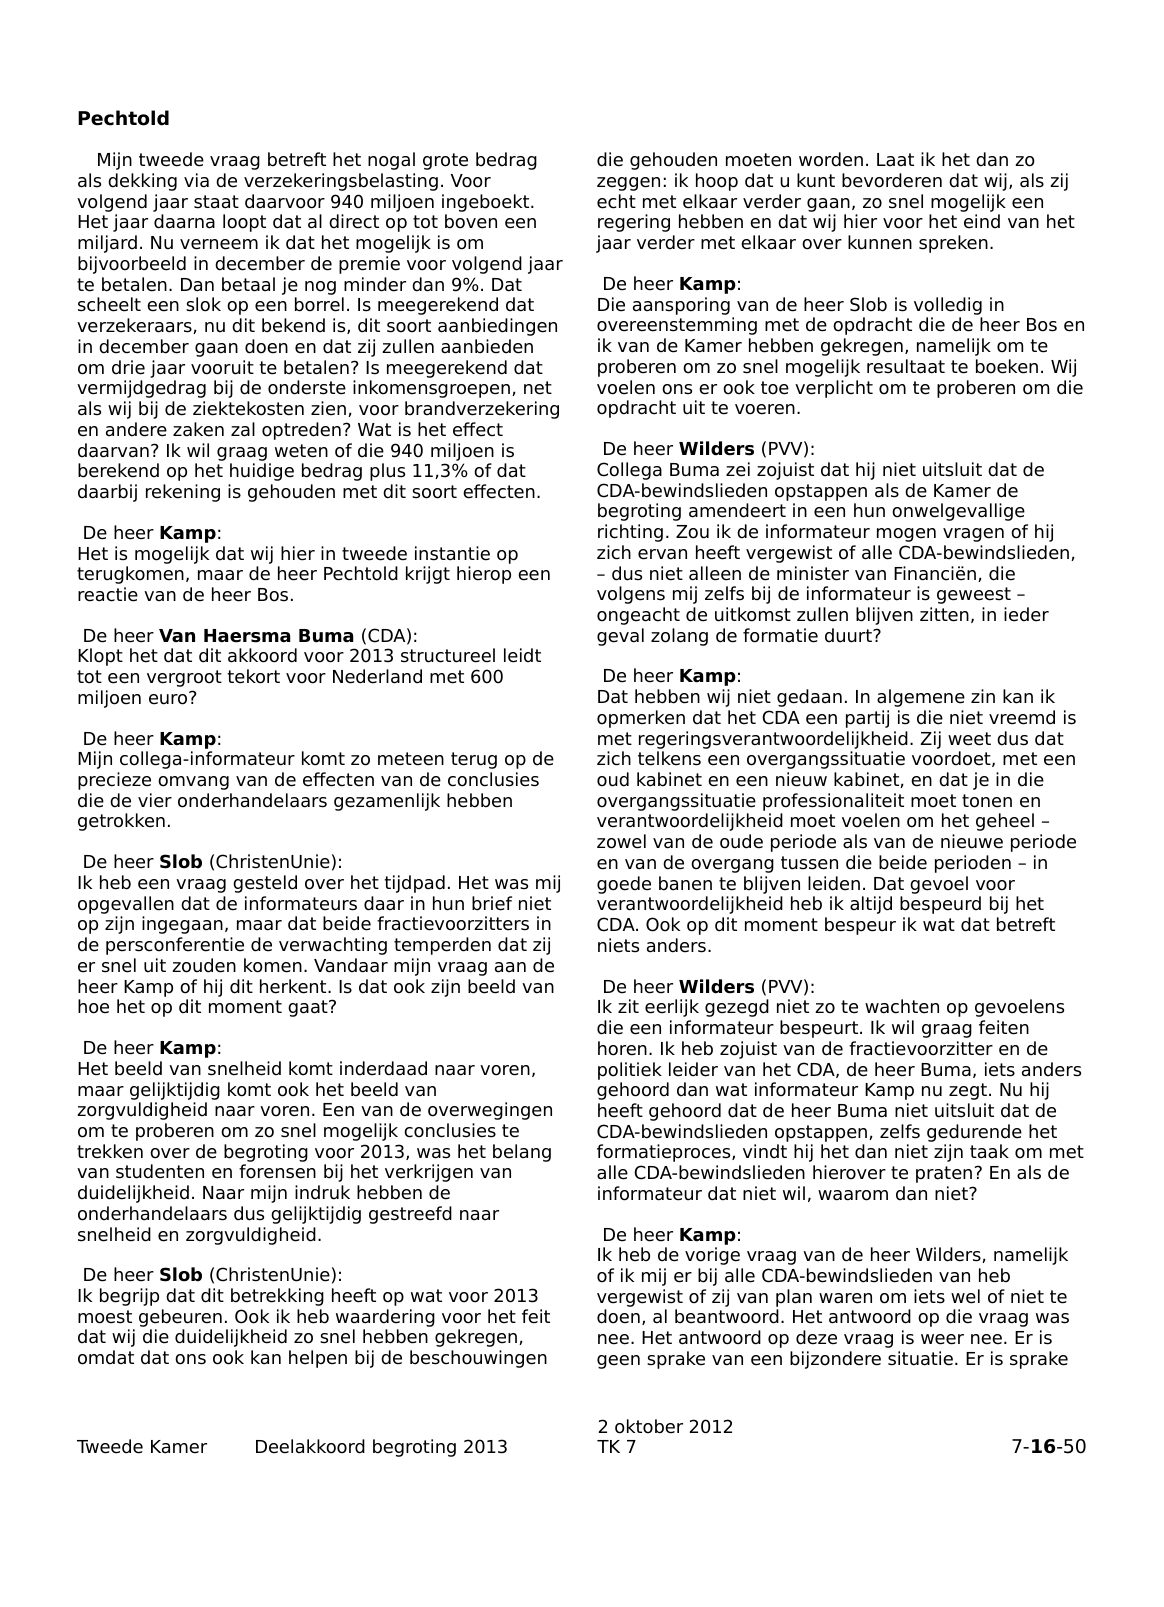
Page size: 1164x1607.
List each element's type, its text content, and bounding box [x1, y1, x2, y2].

text De heer Kamp: [596, 1224, 1087, 1245]
text die gehouden moeten worden. Laat ik het dan zo zeggen: ik hoop dat u kunt bevorderen dat wij, als zij echt met elkaar verder gaan, zo snel mogelijk een regering hebben en dat wij hier voor het eind van het jaar verder met elkaar over kunnen spreken. [596, 150, 1087, 254]
text Mijn collega-informateur komt zo meteen terug op de precieze omvang van de effecten van de conclusies die de vier onderhandelaars gezamenlijk hebben getrokken. [77, 749, 567, 832]
text Collega Buma zei zojuist dat hij niet uitsluit dat de CDA-bewindslieden opstappen als de Kamer de begroting amendeert in een hun onwelgevallige richting. Zou ik de informateur mogen vragen of hij zich ervan heeft vergewist of alle CDA-bewindslieden, – dus niet alleen de minister van Financiën, die volgens mij zelfs bij de informateur is geweest – ongeacht de uitkomst zullen blijven zitten, in ieder geval zolang de formatie duurt? [596, 460, 1087, 646]
text De heer Kamp: [77, 1038, 567, 1059]
text De heer Kamp: [77, 728, 567, 749]
text Dat hebben wij niet gedaan. In algemene zin kan ik opmerken dat het CDA een partij is die niet vreemd is met regeringsverantwoordelijkheid. Zij weet dus dat zich telkens een overgangssituatie voordoet, met een oud kabinet en een nieuw kabinet, en dat je in die overgangssituatie professionaliteit moet tonen en verantwoordelijkheid moet voelen om het geheel – zowel van de oude periode als van de nieuwe periode en van de overgang tussen die beide perioden – in goede banen te blijven leiden. Dat gevoel voor verantwoordelijkheid heb ik altijd bespeurd bij het CDA. Ook op dit moment bespeur ik wat dat betreft niets anders. [596, 687, 1087, 956]
text Ik heb de vorige vraag van de heer Wilders, namelijk of ik mij er bij alle CDA-bewindslieden van heb vergewist of zij van plan waren om iets wel of niet te doen, al beantwoord. Het antwoord op die vraag was nee. Het antwoord op deze vraag is weer nee. Er is geen sprake van een bijzondere situatie. Er is sprake [596, 1245, 1087, 1369]
text Ik begrijp dat dit betrekking heeft op wat voor 2013 moest gebeuren. Ook ik heb waardering voor het feit dat wij die duidelijkheid zo snel hebben gekregen, omdat dat ons ook kan helpen bij de beschouwingen [77, 1286, 567, 1369]
text Het beeld van snelheid komt inderdaad naar voren, maar gelijktijdig komt ook het beeld van zorgvuldigheid naar voren. Een van de overwegingen om te proberen om zo snel mogelijk conclusies te trekken over de begroting voor 2013, was het belang van studenten en forensen bij het verkrijgen van duidelijkheid. Naar mijn indruk hebben de onderhandelaars dus gelijktijdig gestreefd naar snelheid en zorgvuldigheid. [77, 1059, 567, 1245]
text Klopt het dat dit akkoord voor 2013 structureel leidt tot een vergroot tekort voor Nederland met 600 miljoen euro? [77, 646, 567, 708]
text De heer Slob (ChristenUnie): [77, 852, 567, 873]
text De heer Wilders (PVV): [596, 439, 1087, 460]
text Ik zit eerlijk gezegd niet zo te wachten op gevoelens die een informateur bespeurt. Ik wil graag feiten horen. Ik heb zojuist van de fractievoorzitter en de politiek leider van het CDA, de heer Buma, iets anders gehoord dan wat informateur Kamp nu zegt. Nu hij heeft gehoord dat de heer Buma niet uitsluit dat de CDA-bewindslieden opstappen, zelfs gedurende het formatieproces, vindt hij het dan niet zijn taak om met alle CDA-bewindslieden hierover te praten? En als de informateur dat niet wil, waarom dan niet? [596, 997, 1087, 1204]
text De heer Kamp: [596, 274, 1087, 294]
text De heer Wilders (PVV): [596, 976, 1087, 997]
text De heer Van Haersma Buma (CDA): [77, 626, 567, 646]
text Ik heb een vraag gesteld over het tijdpad. Het was mij opgevallen dat de informateurs daar in hun brief niet op zijn ingegaan, maar dat beide fractievoorzitters in de persconferentie de verwachting temperden dat zij er snel uit zouden komen. Vandaar mijn vraag aan de heer Kamp of hij dit herkent. Is dat ook zijn beeld van hoe het op dit moment gaat? [77, 873, 567, 1018]
text Die aansporing van de heer Slob is volledig in overeenstemming met de opdracht die de heer Bos en ik van de Kamer hebben gekregen, namelijk om te proberen om zo snel mogelijk resultaat te boeken. Wij voelen ons er ook toe verplicht om te proberen om die opdracht uit te voeren. [596, 294, 1087, 419]
text Het is mogelijk dat wij hier in tweede instantie op terugkomen, maar de heer Pechtold krijgt hierop een reactie van de heer Bos. [77, 543, 567, 606]
text De heer Kamp: [596, 666, 1087, 687]
text De heer Slob (ChristenUnie): [77, 1265, 567, 1286]
text De heer Kamp: [77, 523, 567, 543]
text Mijn tweede vraag betreft het nogal grote bedrag als dekking via de verzekeringsbelasting. Voor volgend jaar staat daarvoor 940 miljoen ingeboekt. Het jaar daarna loopt dat al direct op tot boven een miljard. Nu verneem ik dat het mogelijk is om bijvoorbeeld in december de premie voor volgend jaar te betalen. Dan betaal je nog minder dan 9%. Dat scheelt een slok op een borrel. Is meegerekend dat verzekeraars, nu dit bekend is, dit soort aanbiedingen in december gaan doen en dat zij zullen aanbieden om drie jaar vooruit te betalen? Is meegerekend dat vermijdgedrag bij de onderste inkomensgroepen, net als wij bij de ziektekosten zien, voor brandverzekering en andere zaken zal optreden? Wat is het effect daarvan? Ik wil graag weten of die 940 miljoen is berekend op het huidige bedrag plus 11,3% of dat daarbij rekening is gehouden met dit soort effecten. [77, 150, 567, 503]
